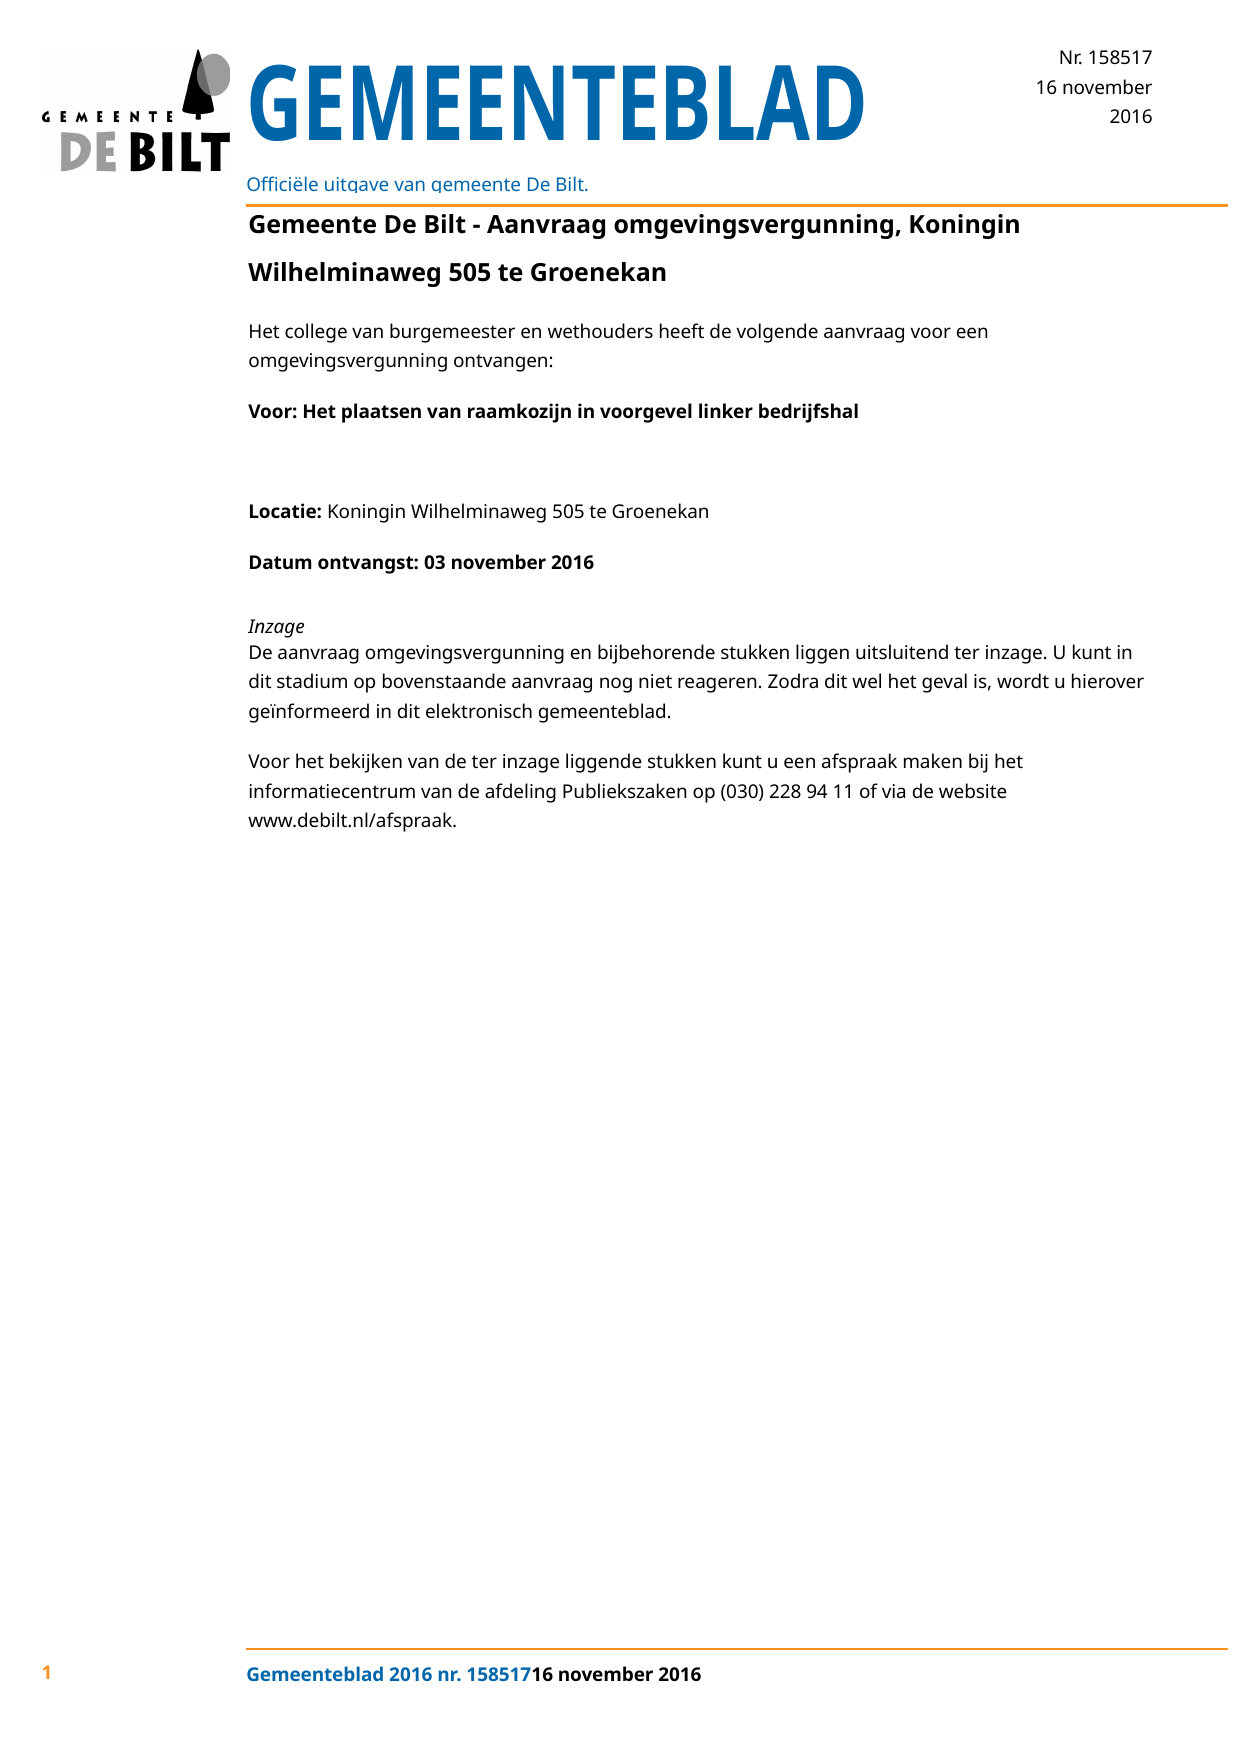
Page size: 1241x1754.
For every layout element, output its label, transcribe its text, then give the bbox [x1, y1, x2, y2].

text De aanvraag omgevingsvergunning en bijbehorende stukken liggen uitsluitend ter inzage. U kunt in dit stadium op bovenstaande aanvraag nog niet reageren. Zodra dit wel het geval is, wordt u hierover geïnformeerd in dit elektronisch gemeenteblad. [248, 639, 1152, 724]
text Datum ontvangst: 03 november 2016 [248, 549, 1152, 575]
text Gemeente De Bilt - Aanvraag omgevingsvergunning, Koningin Wilhelminaweg 505 te Groenekan [248, 207, 1152, 288]
text Het college van burgemeester en wethouders heeft de volgende aanvraag voor een omgevingsvergunning ontvangen: [248, 318, 1152, 373]
text Voor: Het plaatsen van raamkozijn in voorgevel linker bedrijfshal [248, 398, 1152, 424]
text Inzage [248, 613, 1152, 639]
text Locatie: Koningin Wilhelminaweg 505 te Groenekan [248, 499, 1152, 524]
picture [41, 47, 231, 172]
text Voor het bekijken van de ter inzage liggende stukken kunt u een afspraak maken bij het informatiecentrum van de afdeling Publiekszaken op (030) 228 94 11 of via de website www.debilt.nl/afspraak. [248, 748, 1152, 833]
